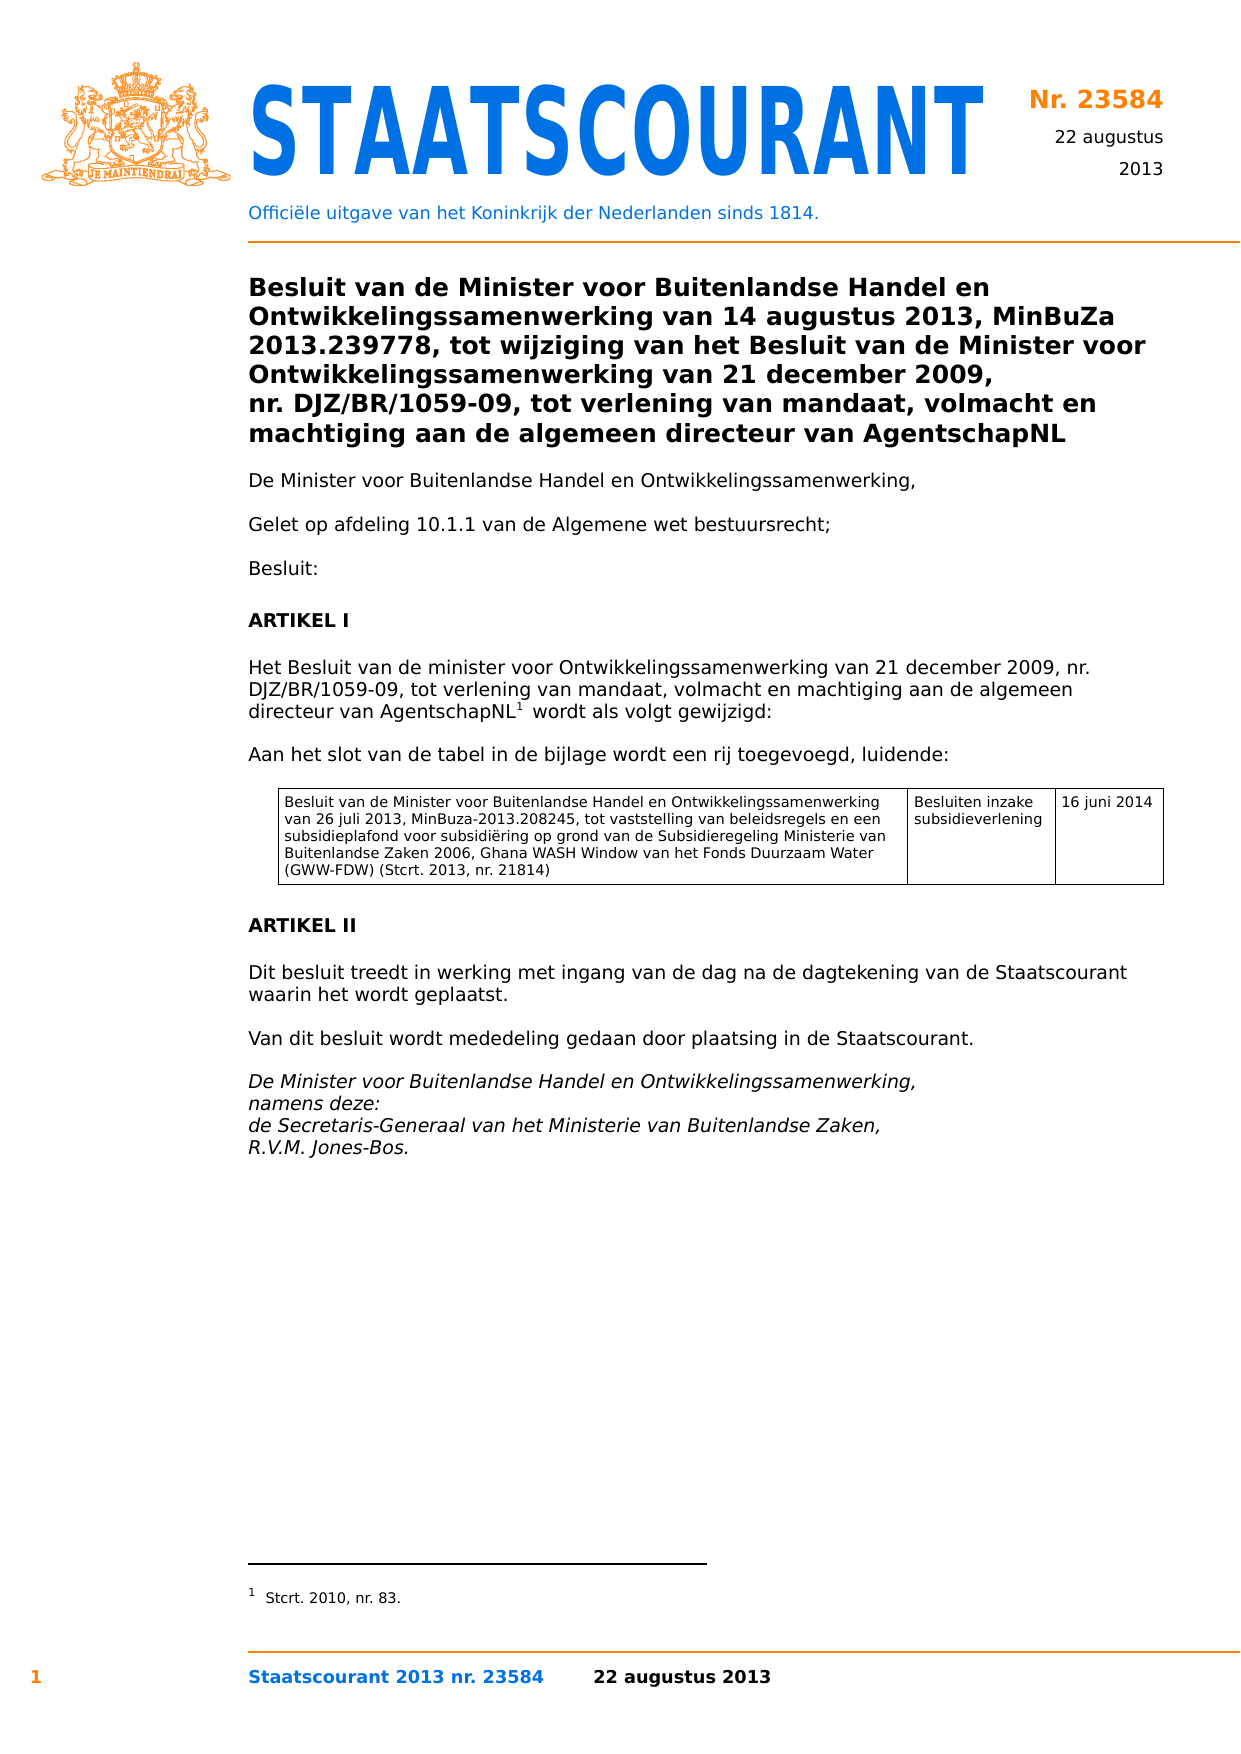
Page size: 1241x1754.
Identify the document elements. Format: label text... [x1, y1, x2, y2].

table_cell Officiële uitgave van het Koninkrijk der Nederlanden sinds 1814. [248, 203, 1240, 241]
text De Minister voor Buitenlandse Handel en Ontwikkelingssamenwerking, namens deze: de Secretaris-Generaal van het Ministerie van Buitenlandse Zaken, R.V.M. Jones-Bos. [248, 1071, 1163, 1159]
text Van dit besluit wordt mededeling gedaan door plaatsing in de Staatscourant. [248, 1027, 1163, 1049]
subtitle Besluit van de Minister voor Buitenlandse Handel en Ontwikkelingssamenwerking van 14 augustus 2013, MinBuZa 2013.239778, tot wijziging van het Besluit van de Minister voor Ontwikkelingssamenwerking van 21 december 2009, nr. DJZ/BR/1059-09, tot verlening van mandaat, volmacht en machtiging aan de algemeen directeur van AgentschapNL [248, 273, 1163, 448]
subtitle ARTIKEL II [248, 914, 1163, 937]
text Gelet op afdeling 10.1.1 van de Algemene wet bestuursrecht; [248, 514, 1163, 536]
table_header STAATSCOURANT [248, 62, 998, 203]
text Het Besluit van de minister voor Ontwikkelingssamenwerking van 21 december 2009, nr. DJZ/BR/1059-09, tot verlening van mandaat, volmacht en machtiging aan de algemeen directeur van AgentschapNL wordt als volgt gewijzigd: [248, 657, 1163, 722]
text Stcrt. 2010, nr. 83. [248, 1586, 1163, 1608]
text Dit besluit treedt in werking met ingang van de dag na de dagtekening van de Staatscourant waarin het wordt geplaatst. [248, 962, 1163, 1006]
text Aan het slot van de tabel in de bijlage wordt een rij toegevoegd, luidende: [248, 744, 1163, 766]
table_header 16 juni 2014 [1056, 789, 1163, 883]
text Besluit: [248, 558, 1163, 579]
table_header Besluiten inzake subsidieverlening [908, 789, 1055, 883]
table_cell 22 augustus [998, 121, 1240, 153]
text De Minister voor Buitenlandse Handel en Ontwikkelingssamenwerking, [248, 470, 1163, 492]
table_header Besluit van de Minister voor Buitenlandse Handel en Ontwikkelingssamenwerking van 26 juli 2013, MinBuza-2013.208245, tot vaststelling van beleidsregels en een subsidieplafond voor subsidiëring op grond van de Subsidieregeling Ministerie van Buitenlandse Zaken 2006, Ghana WASH Window van het Fonds Duurzaam Water (GWW-FDW) (Stcrt. 2013, nr. 21814) [279, 789, 907, 883]
subtitle ARTIKEL I [248, 609, 1163, 632]
table_cell 2013 [998, 153, 1240, 203]
table_header Nr. 23584 [998, 62, 1240, 121]
table_header [25, 62, 248, 241]
picture [41, 62, 231, 186]
